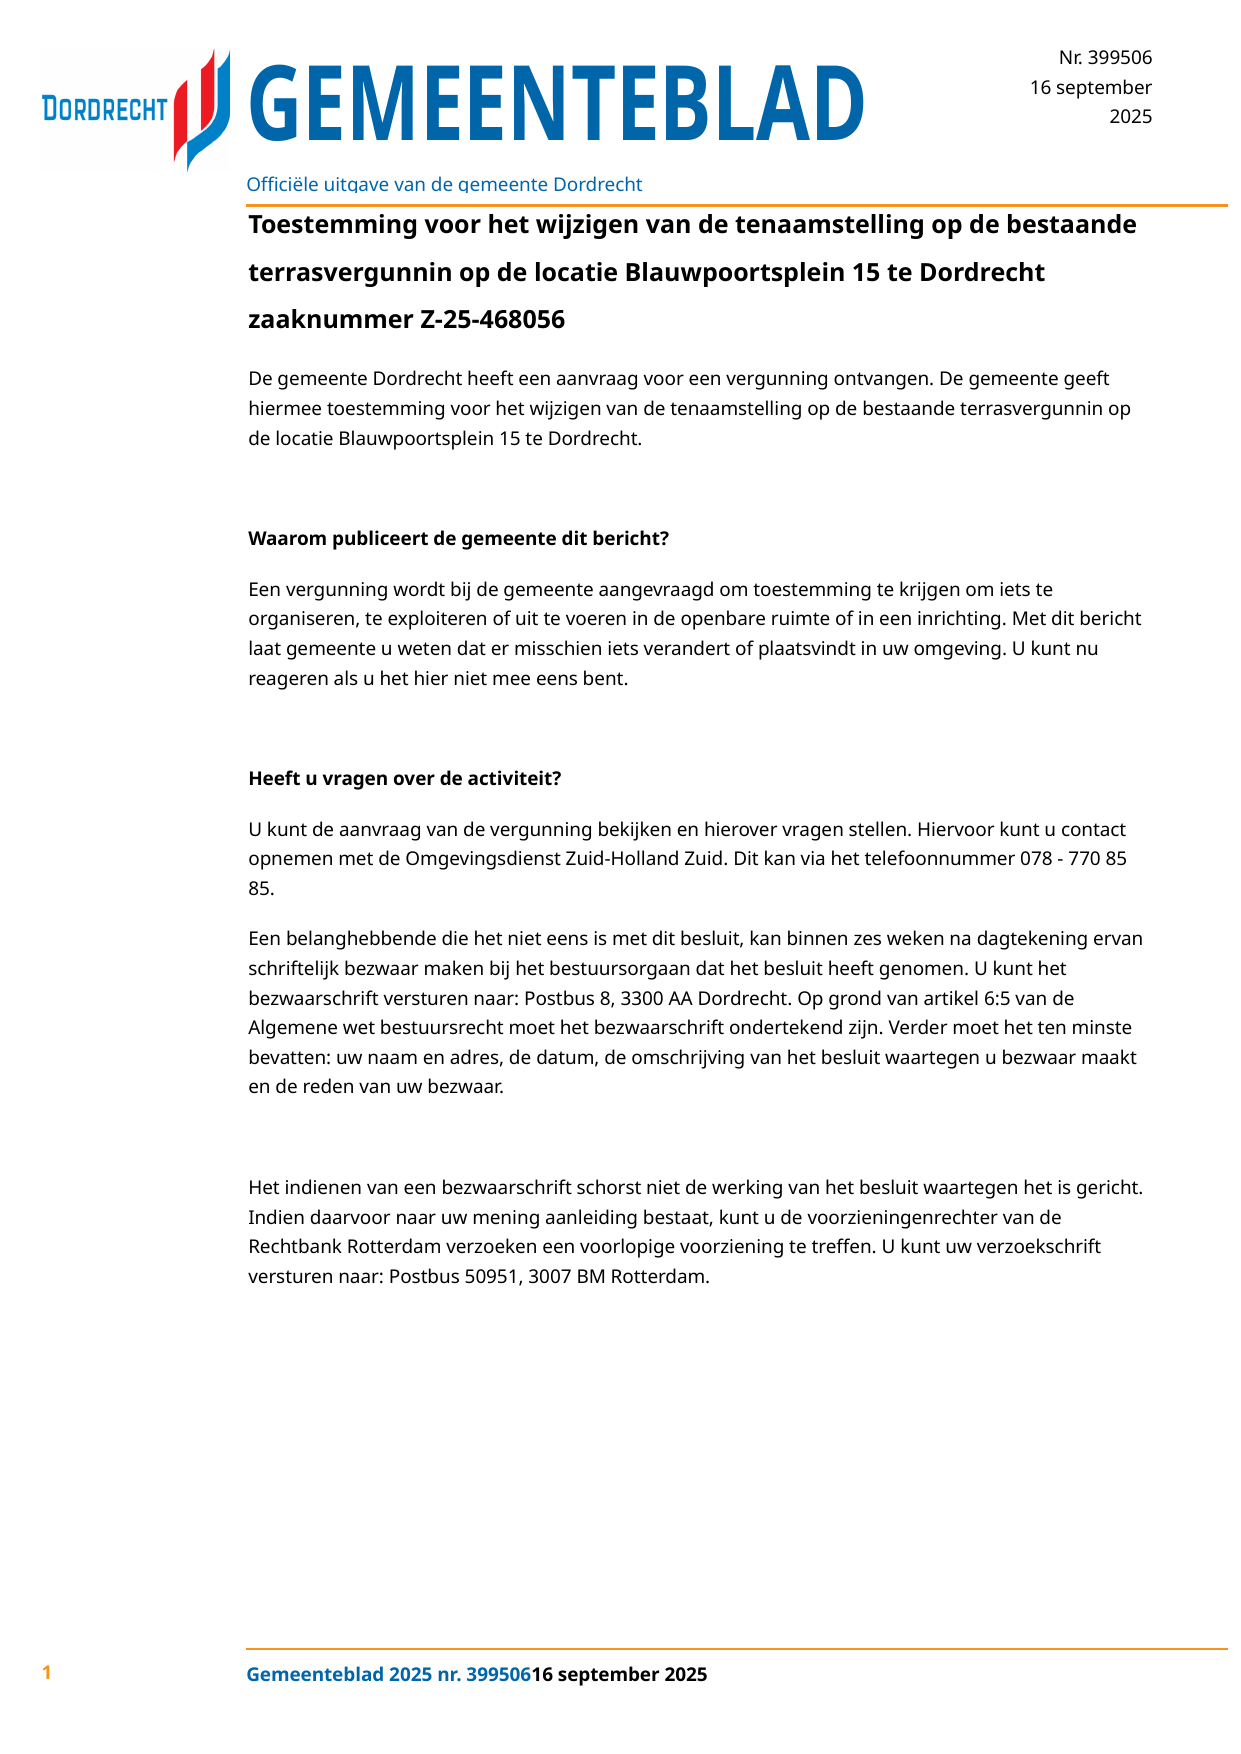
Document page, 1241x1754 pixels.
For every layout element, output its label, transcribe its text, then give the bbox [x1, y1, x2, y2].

text Heeft u vragen over de activiteit? [248, 766, 1152, 791]
text U kunt de aanvraag van de vergunning bekijken en hierover vragen stellen. Hiervoor kunt u contact opnemen met de Omgevingsdienst Zuid-Holland Zuid. Dit kan via het telefoonnummer 078 - 770 85 85. [248, 816, 1152, 901]
text Een vergunning wordt bij de gemeente aangevraagd om toestemming te krijgen om iets te organiseren, te exploiteren of uit te voeren in de openbare ruimte of in een inrichting. Met dit bericht laat gemeente u weten dat er misschien iets verandert of plaatsvindt in uw omgeving. U kunt nu reageren als u het hier niet mee eens bent. [248, 576, 1152, 690]
text De gemeente Dordrecht heeft een aanvraag voor een vergunning ontvangen. De gemeente geeft hiermee toestemming voor het wijzigen van de tenaamstelling op de bestaande terrasvergunnin op de locatie Blauwpoortsplein 15 te Dordrecht. [248, 366, 1152, 450]
text Het indienen van een bezwaarschrift schorst niet de werking van het besluit waartegen het is gericht. Indien daarvoor naar uw mening aanleiding bestaat, kunt u de voorzieningenrechter van de Rechtbank Rotterdam verzoeken een voorlopige voorziening te treffen. U kunt uw verzoekschrift versturen naar: Postbus 50951, 3007 BM Rotterdam. [248, 1174, 1152, 1289]
picture [41, 47, 231, 172]
text Waarom publiceert de gemeente dit bericht? [248, 526, 1152, 551]
text Toestemming voor het wijzigen van de tenaamstelling op de bestaande terrasvergunnin op de locatie Blauwpoortsplein 15 te Dordrecht zaaknummer Z-25-468056 [248, 207, 1152, 336]
text Een belanghebbende die het niet eens is met dit besluit, kan binnen zes weken na dagtekening ervan schriftelijk bezwaar maken bij het bestuursorgaan dat het besluit heeft genomen. U kunt het bezwaarschrift versturen naar: Postbus 8, 3300 AA Dordrecht. Op grond van artikel 6:5 van de Algemene wet bestuursrecht moet het bezwaarschrift ondertekend zijn. Verder moet het ten minste bevatten: uw naam en adres, de datum, de omschrijving van het besluit waartegen u bezwaar maakt en de reden van uw bezwaar. [248, 926, 1152, 1099]
